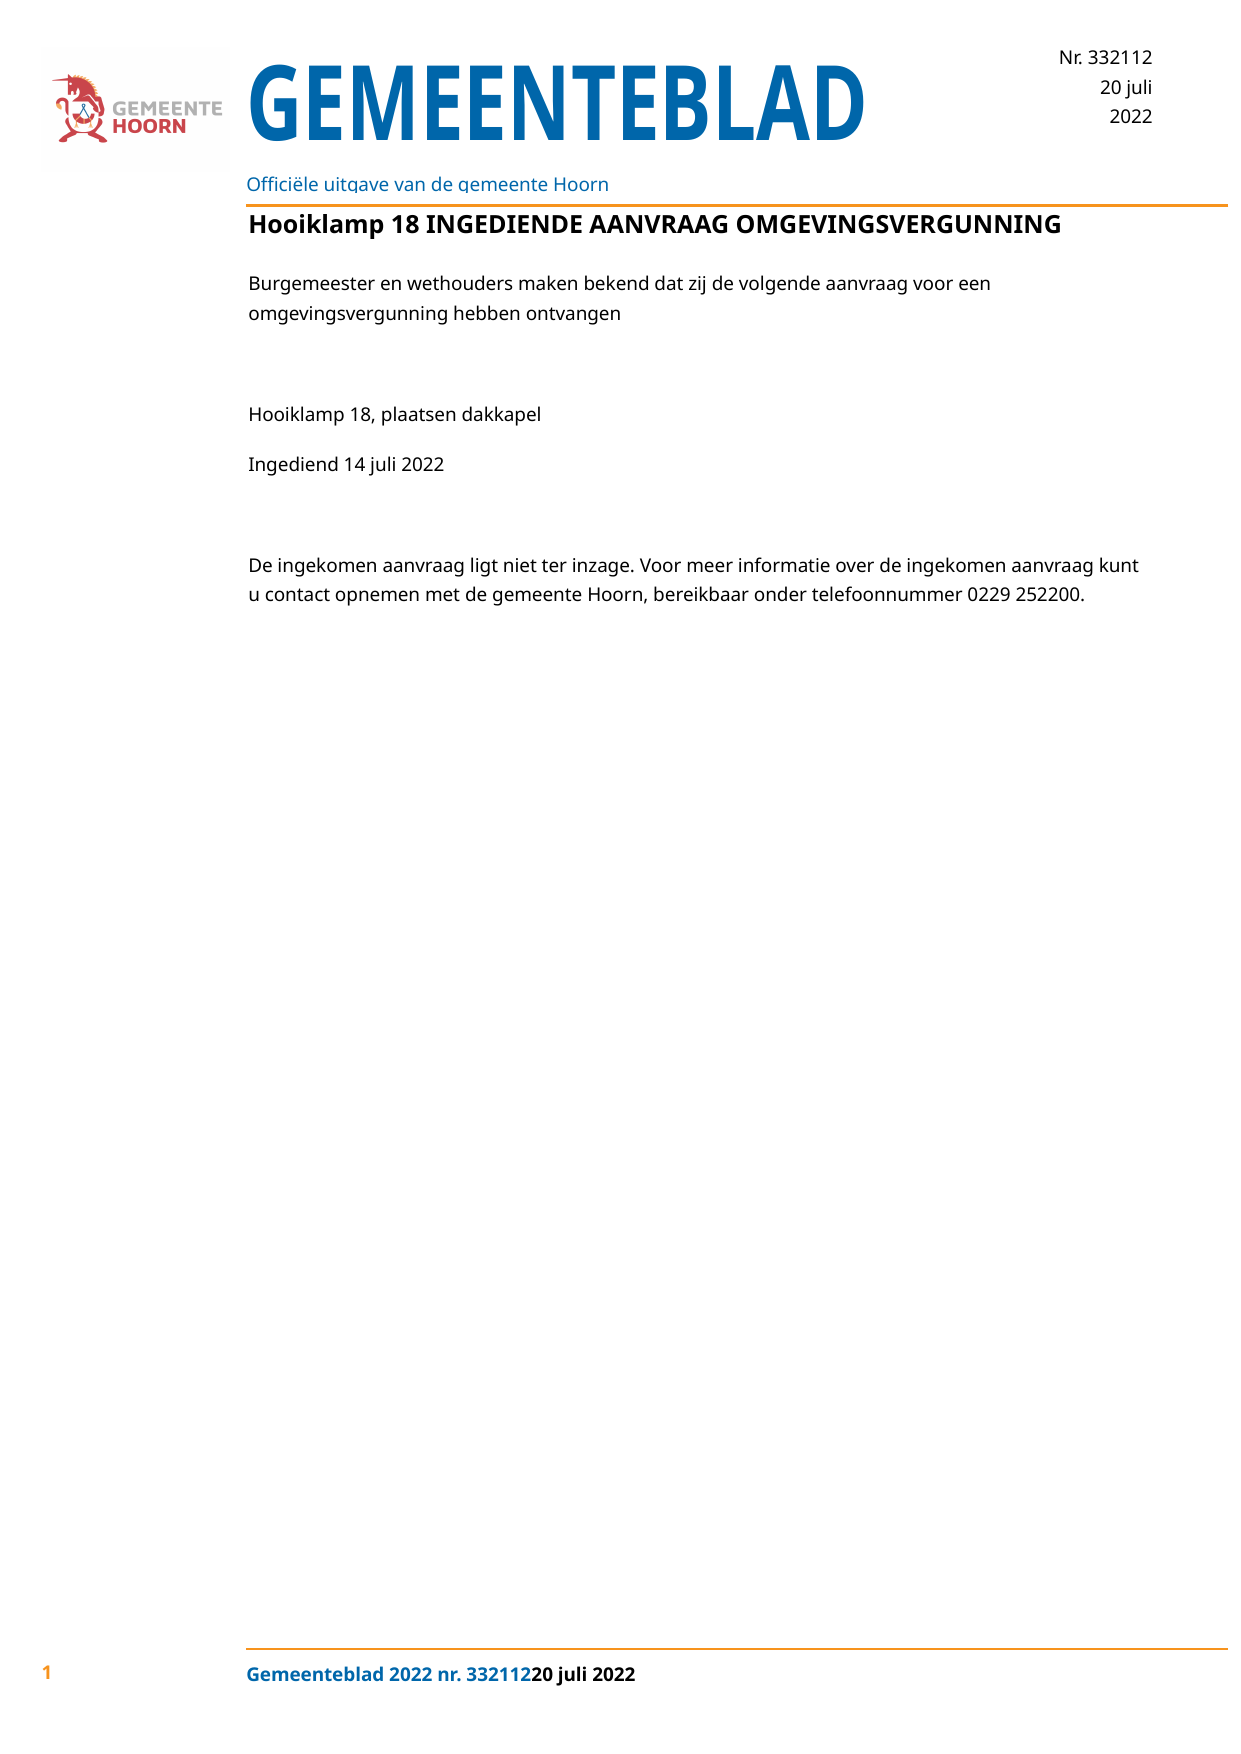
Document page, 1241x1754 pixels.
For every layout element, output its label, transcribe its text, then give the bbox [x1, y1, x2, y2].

text Hooiklamp 18 INGEDIENDE AANVRAAG OMGEVINGSVERGUNNING [248, 207, 1152, 241]
picture [41, 47, 231, 172]
text Burgemeester en wethouders maken bekend dat zij de volgende aanvraag voor een omgevingsvergunning hebben ontvangen [248, 270, 1152, 326]
text De ingekomen aanvraag ligt niet ter inzage. Voor meer informatie over de ingekomen aanvraag kunt u contact opnemen met de gemeente Hoorn, bereikbaar onder telefoonnummer 0229 252200. [248, 552, 1152, 607]
text Ingediend 14 juli 2022 [248, 451, 1152, 477]
text Hooiklamp 18, plaatsen dakkapel [248, 401, 1152, 426]
